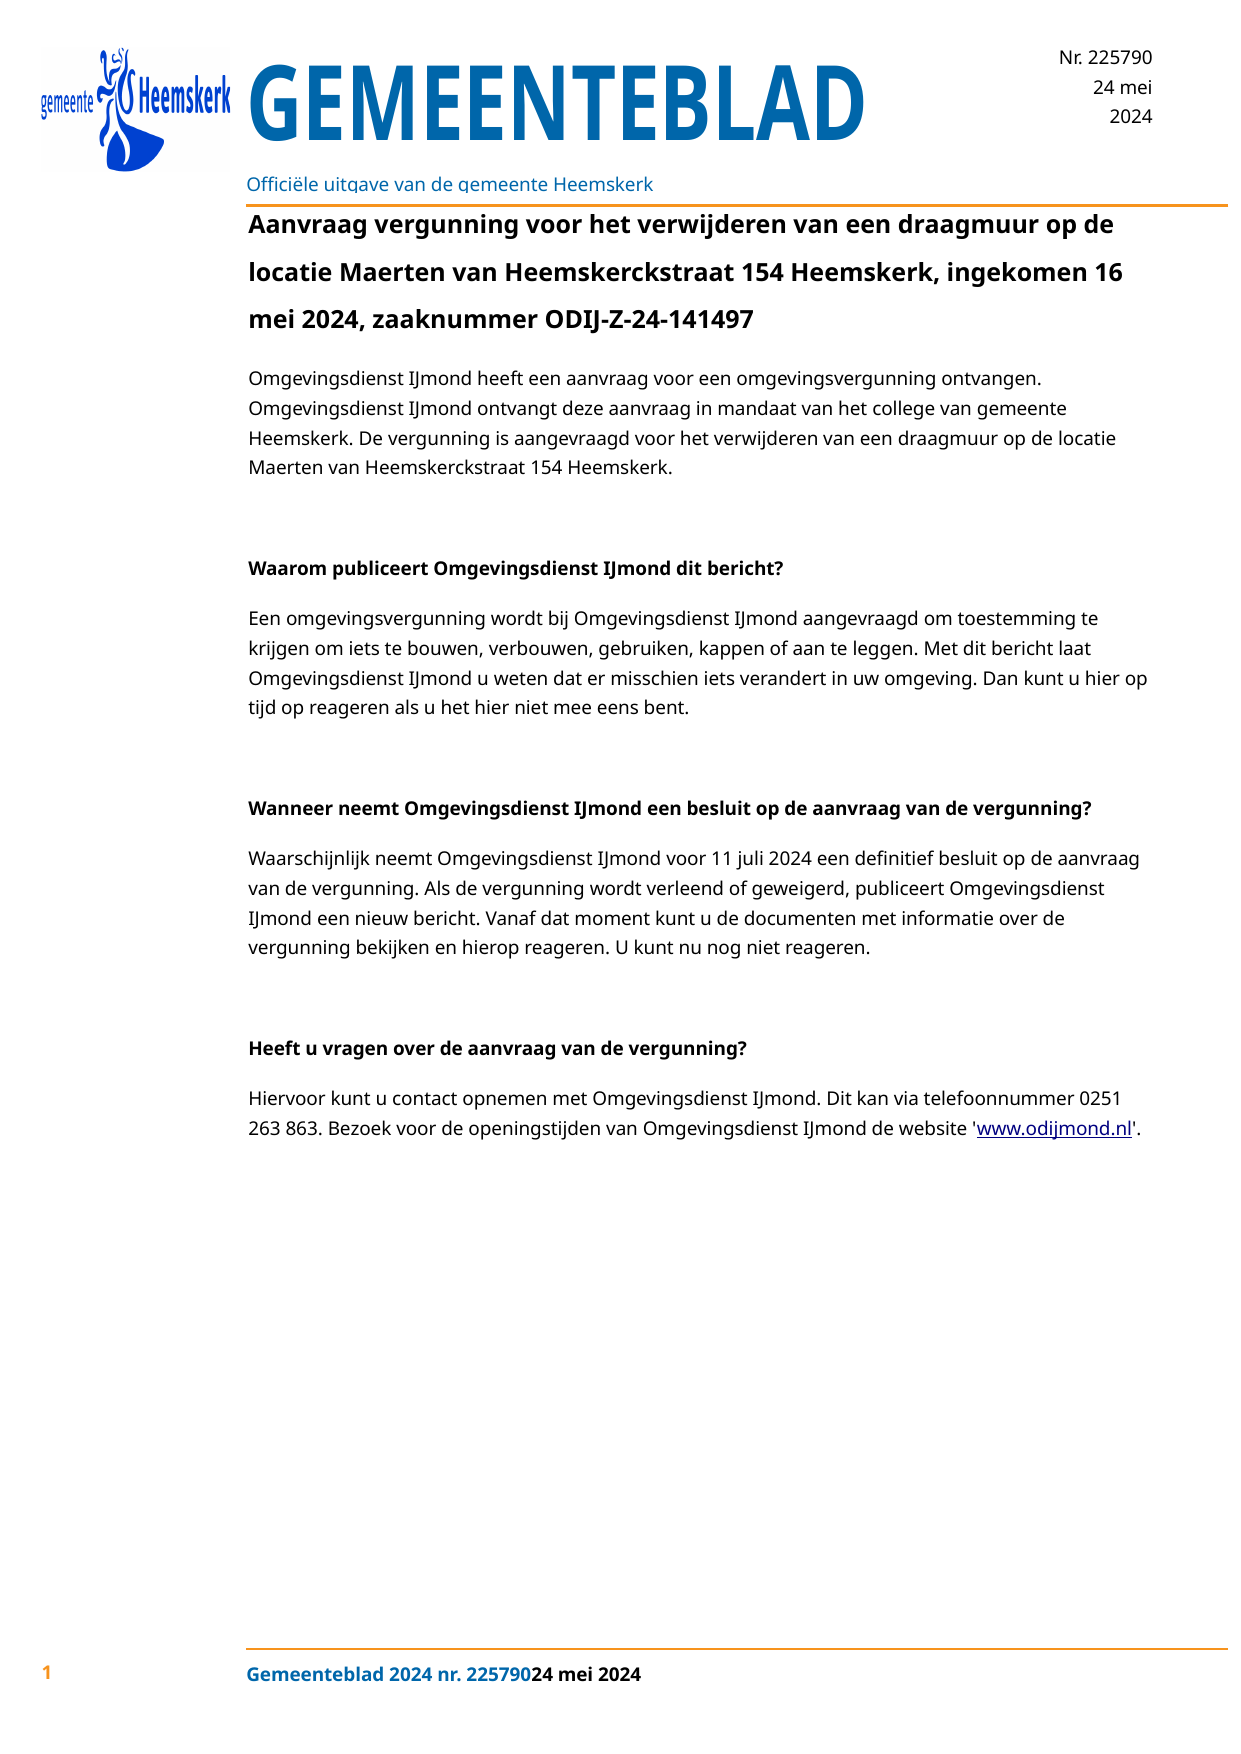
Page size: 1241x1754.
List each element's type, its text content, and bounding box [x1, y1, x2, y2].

text Heeft u vragen over de aanvraag van de vergunning? [248, 1035, 1152, 1061]
text Waarom publiceert Omgevingsdienst IJmond dit bericht? [248, 555, 1152, 581]
picture [41, 47, 231, 172]
text Waarschijnlijk neemt Omgevingsdienst IJmond voor 11 juli 2024 een definitief besluit op de aanvraag van de vergunning. Als de vergunning wordt verleend of geweigerd, publiceert Omgevingsdienst IJmond een nieuw bericht. Vanaf dat moment kunt u de documenten met informatie over de vergunning bekijken en hierop reageren. U kunt nu nog niet reageren. [248, 846, 1152, 960]
text Omgevingsdienst IJmond heeft een aanvraag voor een omgevingsvergunning ontvangen. Omgevingsdienst IJmond ontvangt deze aanvraag in mandaat van het college van gemeente Heemskerk. De vergunning is aangevraagd voor het verwijderen van een draagmuur op de locatie Maerten van Heemskerckstraat 154 Heemskerk. [248, 366, 1152, 480]
text Wanneer neemt Omgevingsdienst IJmond een besluit op de aanvraag van de vergunning? [248, 795, 1152, 821]
text Een omgevingsvergunning wordt bij Omgevingsdienst IJmond aangevraagd om toestemming te krijgen om iets te bouwen, verbouwen, gebruiken, kappen of aan te leggen. Met dit bericht laat Omgevingsdienst IJmond u weten dat er misschien iets verandert in uw omgeving. Dan kunt u hier op tijd op reageren als u het hier niet mee eens bent. [248, 606, 1152, 720]
text Aanvraag vergunning voor het verwijderen van een draagmuur op de locatie Maerten van Heemskerckstraat 154 Heemskerk, ingekomen 16 mei 2024, zaaknummer ODIJ-Z-24-141497 [248, 207, 1152, 336]
text Hiervoor kunt u contact opnemen met Omgevingsdienst IJmond. Dit kan via telefoonnummer 0251 263 863. Bezoek voor de openingstijden van Omgevingsdienst IJmond de website 'www.odijmond.nl'. [248, 1086, 1152, 1141]
